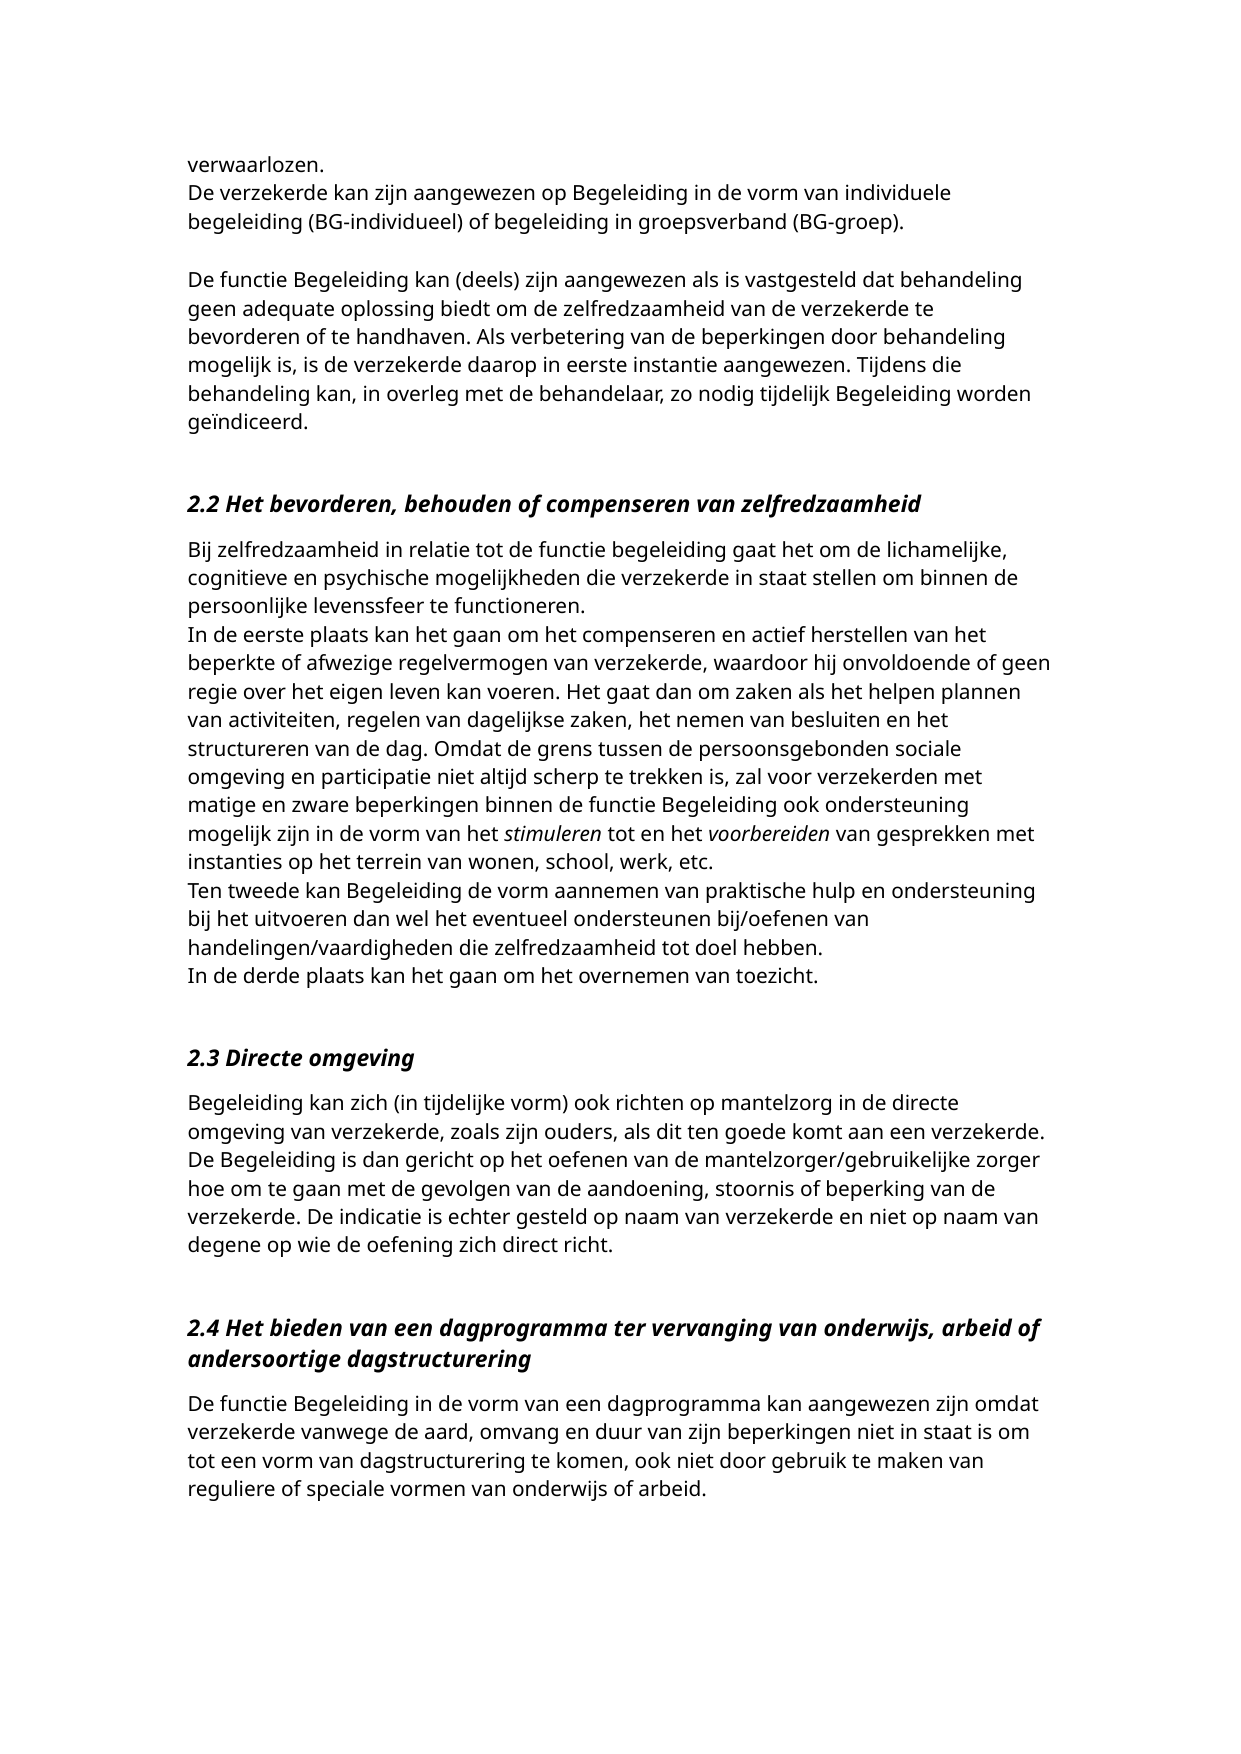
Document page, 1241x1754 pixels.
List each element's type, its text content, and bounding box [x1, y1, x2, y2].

subtitle 2.4 Het bieden van een dagprogramma ter vervanging van onderwijs, arbeid of andersoortige dagstructurering [187, 1312, 1053, 1374]
subtitle 2.3 Directe omgeving [187, 1042, 1053, 1073]
text De verzekerde kan zijn aangewezen op Begeleiding in de vorm van individuele begeleiding (BG-individueel) of begeleiding in groepsverband (BG-groep). [187, 178, 1053, 235]
text Bij zelfredzaamheid in relatie tot de functie begeleiding gaat het om de lichamelijke, cognitieve en psychische mogelijkheden die verzekerde in staat stellen om binnen de persoonlijke levenssfeer te functioneren. [187, 535, 1053, 620]
text De functie Begeleiding kan (deels) zijn aangewezen als is vastgesteld dat behandeling geen adequate oplossing biedt om de zelfredzaamheid van de verzekerde te bevorderen of te handhaven. Als verbetering van de beperkingen door behandeling mogelijk is, is de verzekerde daarop in eerste instantie aangewezen. Tijdens die behandeling kan, in overleg met de behandelaar, zo nodig tijdelijk Begeleiding worden geïndiceerd. [187, 265, 1053, 436]
text verwaarlozen. [187, 150, 1053, 178]
text Begeleiding kan zich (in tijdelijke vorm) ook richten op mantelzorg in de directe omgeving van verzekerde, zoals zijn ouders, als dit ten goede komt aan een verzekerde. De Begeleiding is dan gericht op het oefenen van de mantelzorger/gebruikelijke zorger hoe om te gaan met de gevolgen van de aandoening, stoornis of beperking van de verzekerde. De indicatie is echter gesteld op naam van verzekerde en niet op naam van degene op wie de oefening zich direct richt. [187, 1088, 1053, 1259]
text De functie Begeleiding in de vorm van een dagprogramma kan aangewezen zijn omdat verzekerde vanwege de aard, omvang en duur van zijn beperkingen niet in staat is om tot een vorm van dagstructurering te komen, ook niet door gebruik te maken van reguliere of speciale vormen van onderwijs of arbeid. [187, 1389, 1053, 1503]
text In de derde plaats kan het gaan om het overnemen van toezicht. [187, 961, 1053, 990]
text Ten tweede kan Begeleiding de vorm aannemen van praktische hulp en ondersteuning bij het uitvoeren dan wel het eventueel ondersteunen bij/oefenen van handelingen/vaardigheden die zelfredzaamheid tot doel hebben. [187, 876, 1053, 961]
text In de eerste plaats kan het gaan om het compenseren en actief herstellen van het beperkte of afwezige regelvermogen van verzekerde, waardoor hij onvoldoende of geen regie over het eigen leven kan voeren. Het gaat dan om zaken als het helpen plannen van activiteiten, regelen van dagelijkse zaken, het nemen van besluiten en het structureren van de dag. Omdat de grens tussen de persoonsgebonden sociale omgeving en participatie niet altijd scherp te trekken is, zal voor verzekerden met matige en zware beperkingen binnen de functie Begeleiding ook ondersteuning mogelijk zijn in de vorm van het stimuleren tot en het voorbereiden van gesprekken met instanties op het terrein van wonen, school, werk, etc. [187, 620, 1053, 876]
subtitle 2.2 Het bevorderen, behouden of compenseren van zelfredzaamheid [187, 488, 1053, 520]
